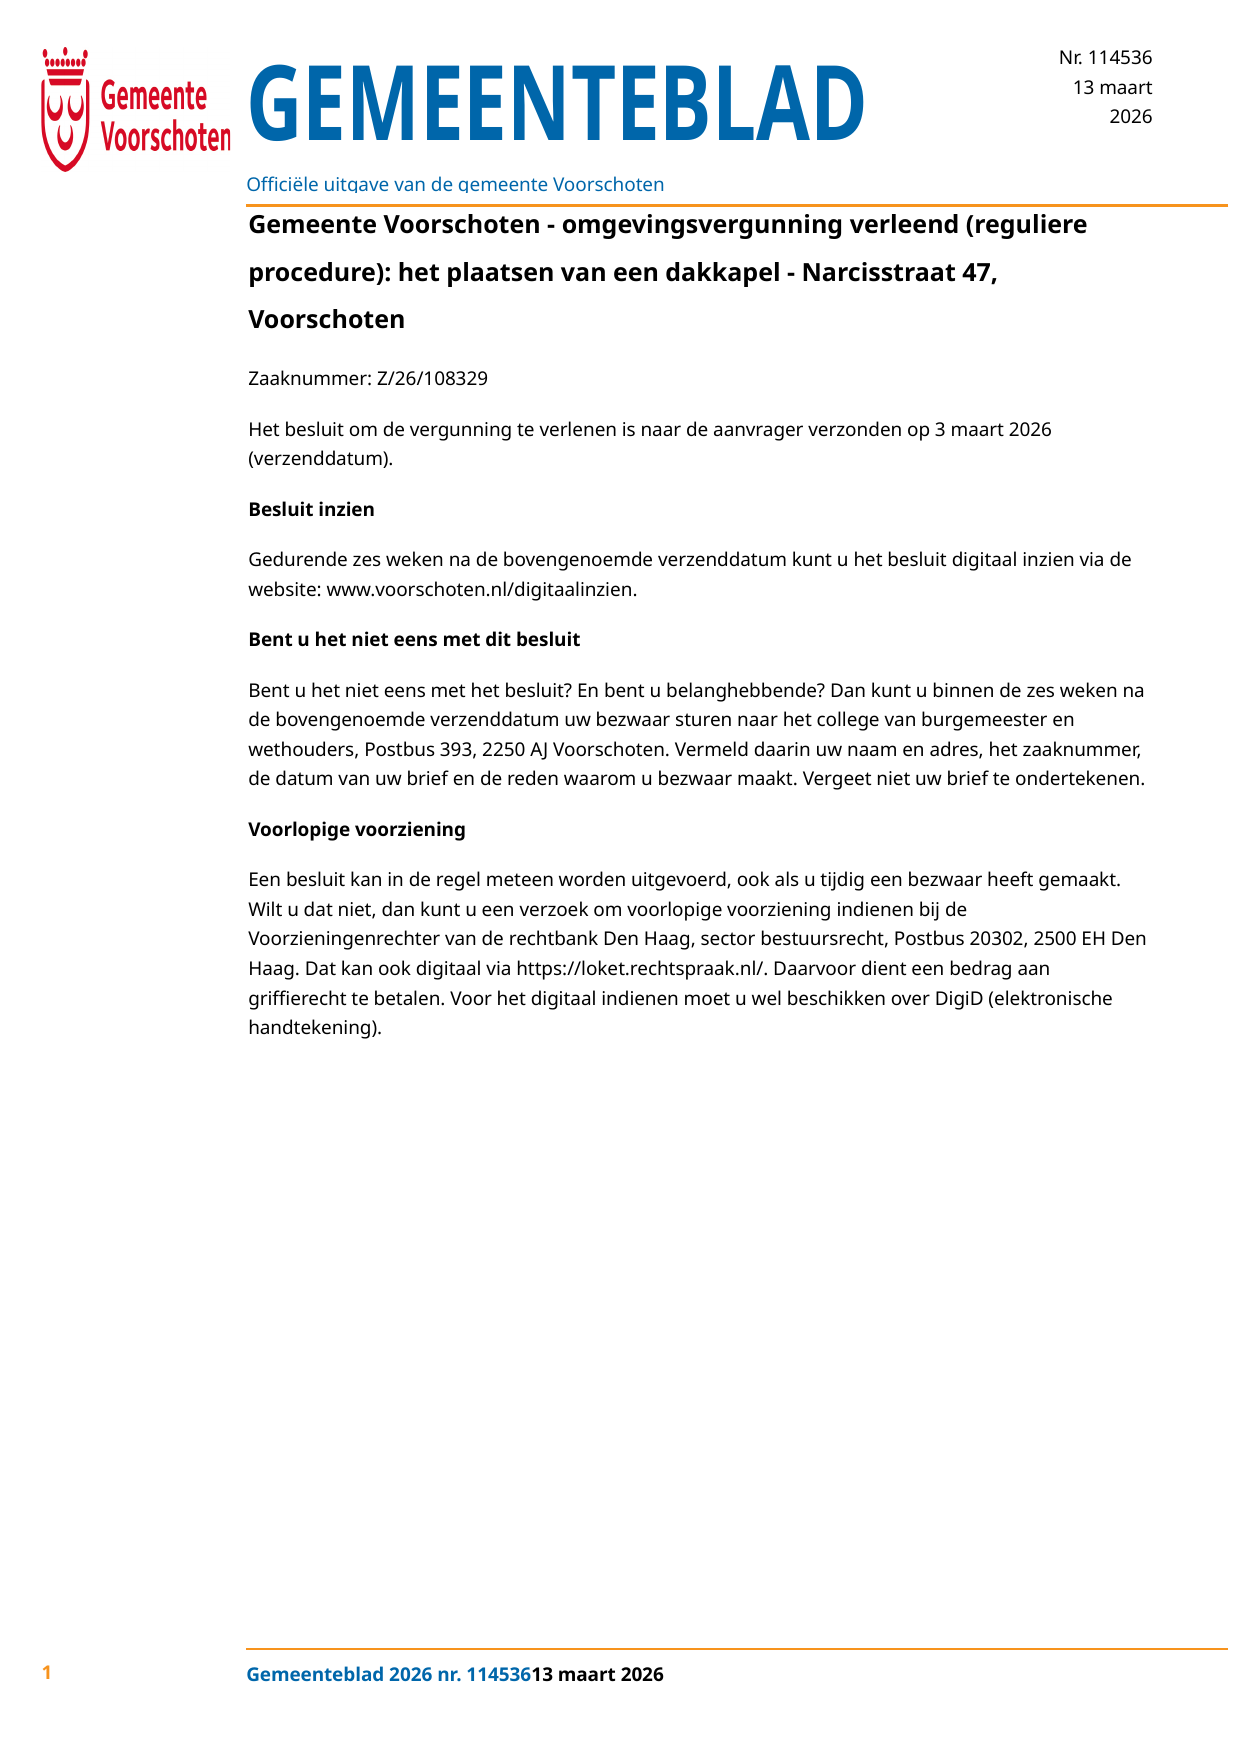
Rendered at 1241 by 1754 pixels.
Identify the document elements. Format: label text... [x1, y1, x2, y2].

text Het besluit om de vergunning te verlenen is naar de aanvrager verzonden op 3 maart 2026 (verzenddatum). [248, 416, 1152, 471]
text Besluit inzien [248, 496, 1152, 522]
text Bent u het niet eens met het besluit? En bent u belanghebbende? Dan kunt u binnen de zes weken na de bovengenoemde verzenddatum uw bezwaar sturen naar het college van burgemeester en wethouders, Postbus 393, 2250 AJ Voorschoten. Vermeld daarin uw naam en adres, het zaaknummer, de datum van uw brief en de reden waarom u bezwaar maakt. Vergeet niet uw brief te ondertekenen. [248, 677, 1152, 791]
text Zaaknummer: Z/26/108329 [248, 366, 1152, 391]
text Gemeente Voorschoten - omgevingsvergunning verleend (reguliere procedure): het plaatsen van een dakkapel - Narcisstraat 47, Voorschoten [248, 207, 1152, 336]
text Een besluit kan in de regel meteen worden uitgevoerd, ook als u tijdig een bezwaar heeft gemaakt. Wilt u dat niet, dan kunt u een verzoek om voorlopige voorziening indienen bij de Voorzieningenrechter van de rechtbank Den Haag, sector bestuursrecht, Postbus 20302, 2500 EH Den Haag. Dat kan ook digitaal via https://loket.rechtspraak.nl/. Daarvoor dient een bedrag aan griffierecht te betalen. Voor het digitaal indienen moet u wel beschikken over DigiD (elektronische handtekening). [248, 866, 1152, 1040]
text Bent u het niet eens met dit besluit [248, 626, 1152, 652]
picture [41, 47, 231, 172]
text Voorlopige voorziening [248, 816, 1152, 842]
text Gedurende zes weken na de bovengenoemde verzenddatum kunt u het besluit digitaal inzien via de website: www.voorschoten.nl/digitaalinzien. [248, 546, 1152, 602]
